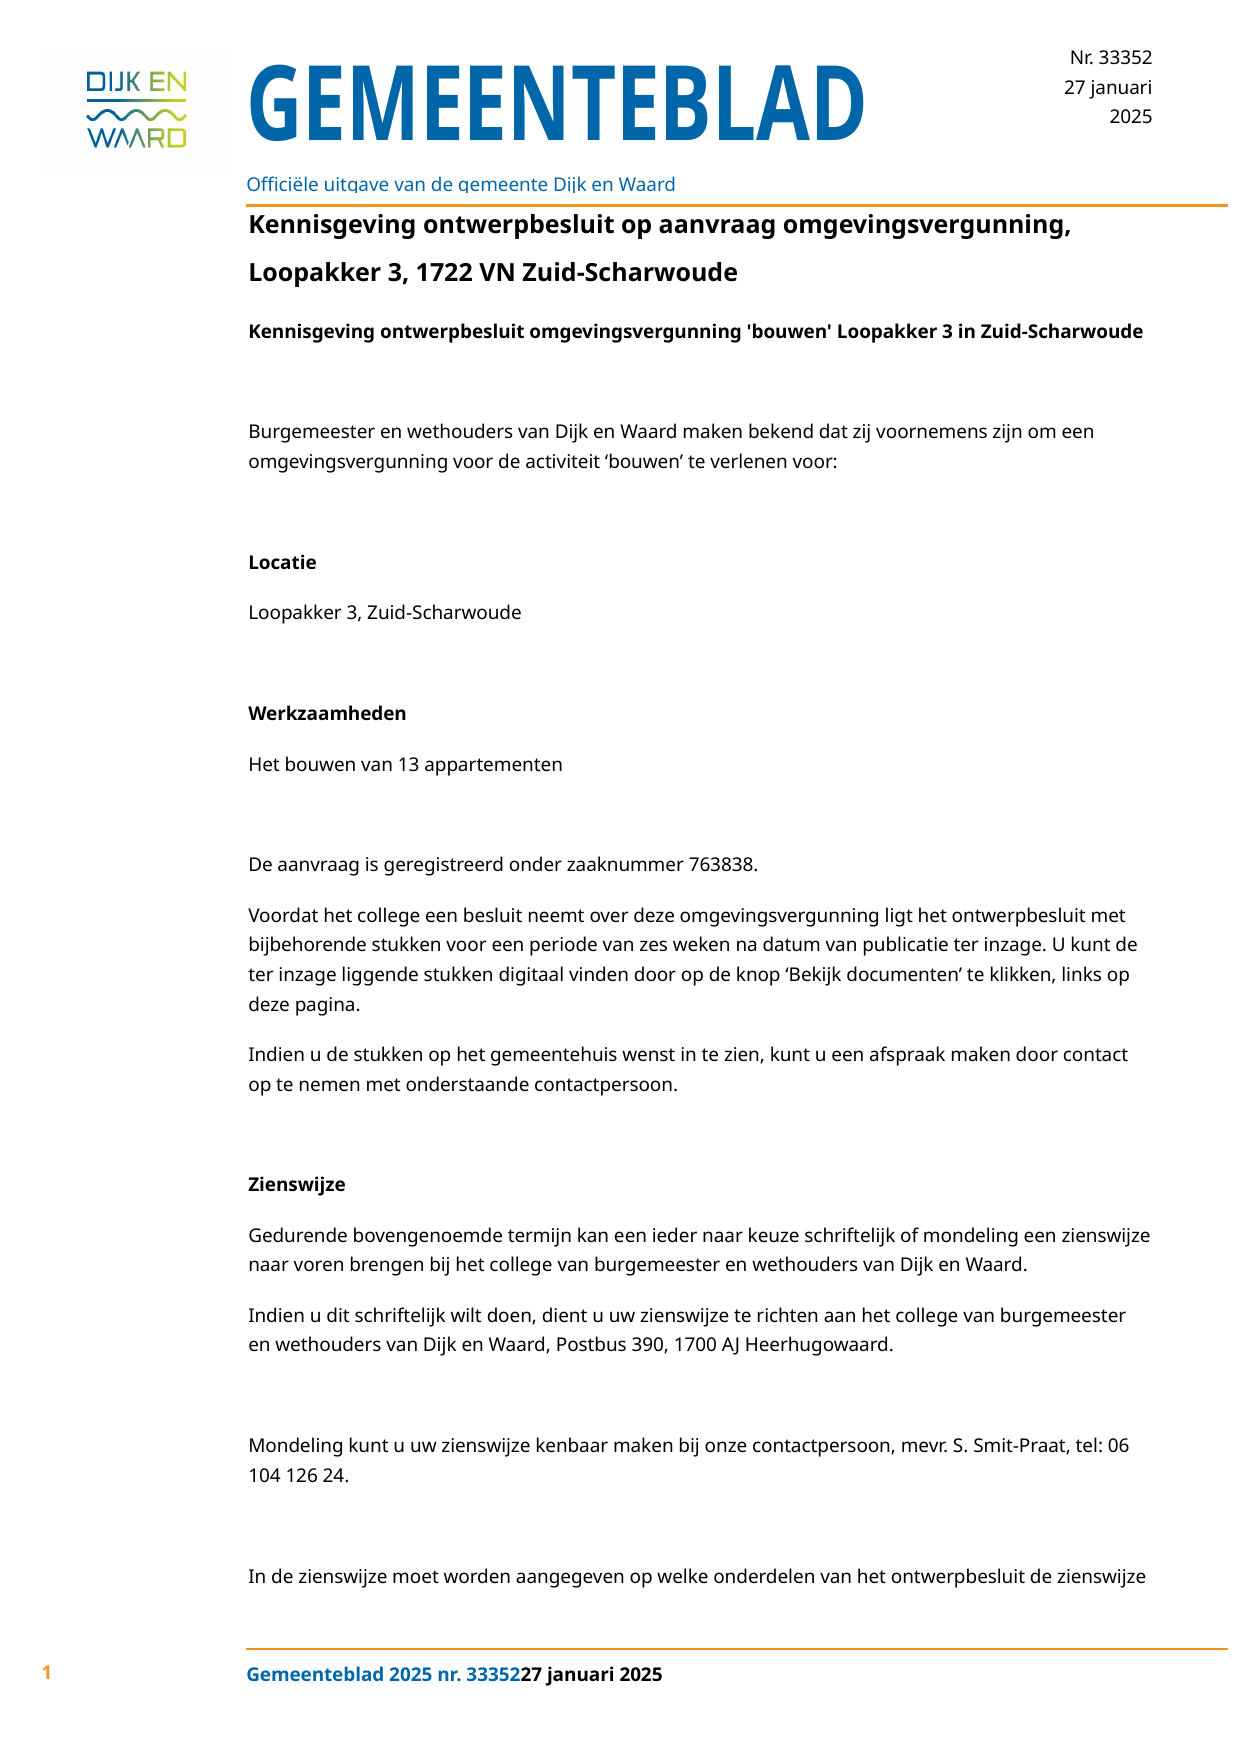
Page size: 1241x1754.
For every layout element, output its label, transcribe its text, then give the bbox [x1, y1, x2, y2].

text Locatie [248, 549, 1152, 575]
text Werkzaamheden [248, 700, 1152, 726]
text Kennisgeving ontwerpbesluit op aanvraag omgevingsvergunning, Loopakker 3, 1722 VN Zuid-Scharwoude [248, 207, 1152, 288]
text Indien u de stukken op het gemeentehuis wenst in te zien, kunt u een afspraak maken door contact op te nemen met onderstaande contactpersoon. [248, 1041, 1152, 1097]
text Loopakker 3, Zuid-Scharwoude [248, 599, 1152, 625]
text Zienswijze [248, 1172, 1152, 1197]
picture [41, 47, 231, 172]
text Voordat het college een besluit neemt over deze omgevingsvergunning ligt het ontwerpbesluit met bijbehorende stukken voor een periode van zes weken na datum van publicatie ter inzage. U kunt de ter inzage liggende stukken digitaal vinden door op de knop ‘Bekijk documenten’ te klikken, links op deze pagina. [248, 902, 1152, 1017]
text Gedurende bovengenoemde termijn kan een ieder naar keuze schriftelijk of mondeling een zienswijze naar voren brengen bij het college van burgemeester en wethouders van Dijk en Waard. [248, 1222, 1152, 1277]
text Het bouwen van 13 appartementen [248, 751, 1152, 777]
text Burgemeester en wethouders van Dijk en Waard maken bekend dat zij voornemens zijn om een omgevingsvergunning voor de activiteit ‘bouwen’ te verlenen voor: [248, 419, 1152, 474]
text In de zienswijze moet worden aangegeven op welke onderdelen van het ontwerpbesluit de zienswijze [248, 1563, 1152, 1589]
text De aanvraag is geregistreerd onder zaaknummer 763838. [248, 852, 1152, 877]
text Kennisgeving ontwerpbesluit omgevingsvergunning 'bouwen' Loopakker 3 in Zuid-Scharwoude [248, 318, 1152, 344]
text Indien u dit schriftelijk wilt doen, dient u uw zienswijze te richten aan het college van burgemeester en wethouders van Dijk en Waard, Postbus 390, 1700 AJ Heerhugowaard. [248, 1302, 1152, 1357]
text Mondeling kunt u uw zienswijze kenbaar maken bij onze contactpersoon, mevr. S. Smit-Praat, tel: 06 104 126 24. [248, 1432, 1152, 1488]
